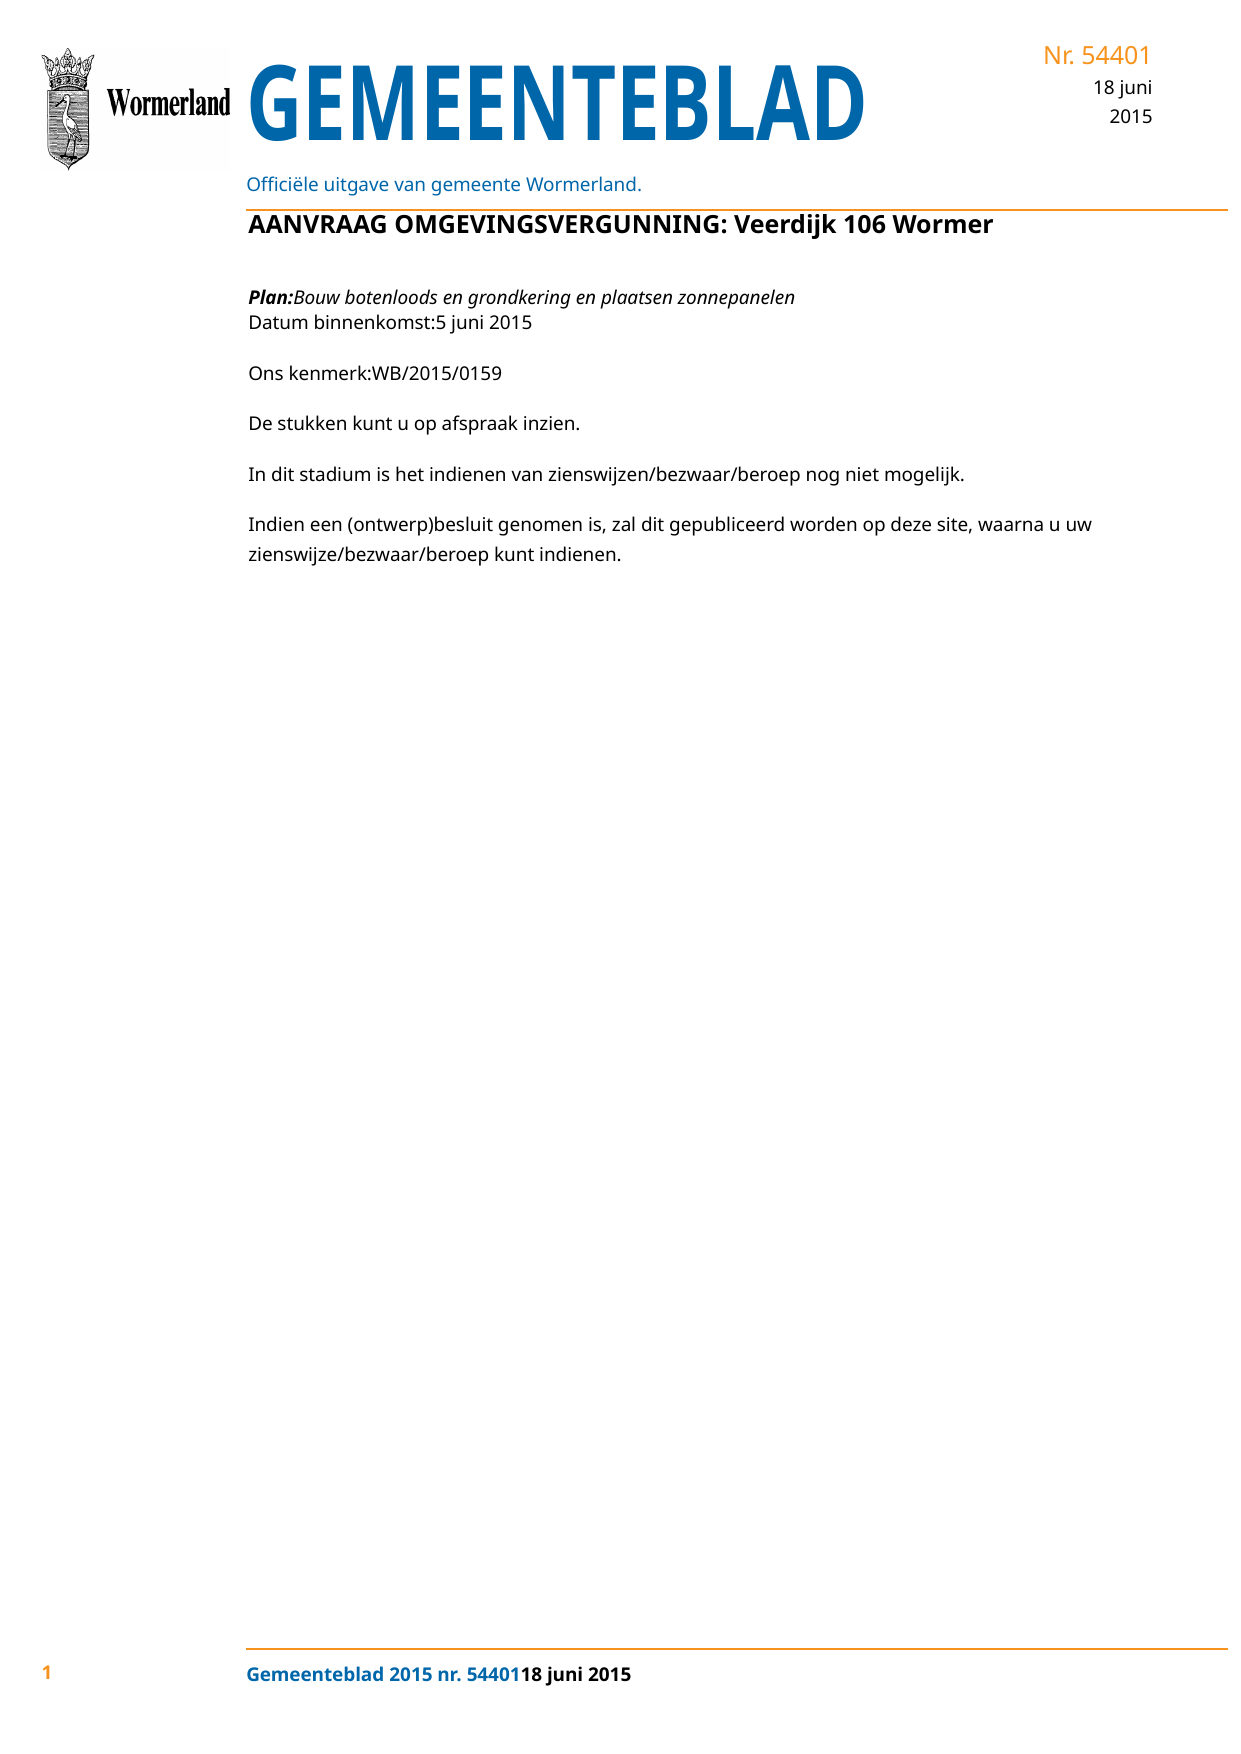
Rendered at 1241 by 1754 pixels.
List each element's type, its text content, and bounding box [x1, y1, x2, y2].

text Datum binnenkomst:5 juni 2015 [248, 309, 1152, 335]
text Indien een (ontwerp)besluit genomen is, zal dit gepubliceerd worden op deze site, waarna u uw zienswijze/bezwaar/beroep kunt indienen. [248, 511, 1152, 567]
text Plan:Bouw botenloods en grondkering en plaatsen zonnepanelen [248, 284, 1152, 309]
text Ons kenmerk:WB/2015/0159 [248, 360, 1152, 386]
text De stukken kunt u op afspraak inzien. [248, 410, 1152, 436]
picture [41, 47, 231, 172]
text In dit stadium is het indienen van zienswijzen/bezwaar/beroep nog niet mogelijk. [248, 461, 1152, 487]
text AANVRAAG OMGEVINGSVERGUNNING: Veerdijk 106 Wormer [248, 211, 1152, 241]
